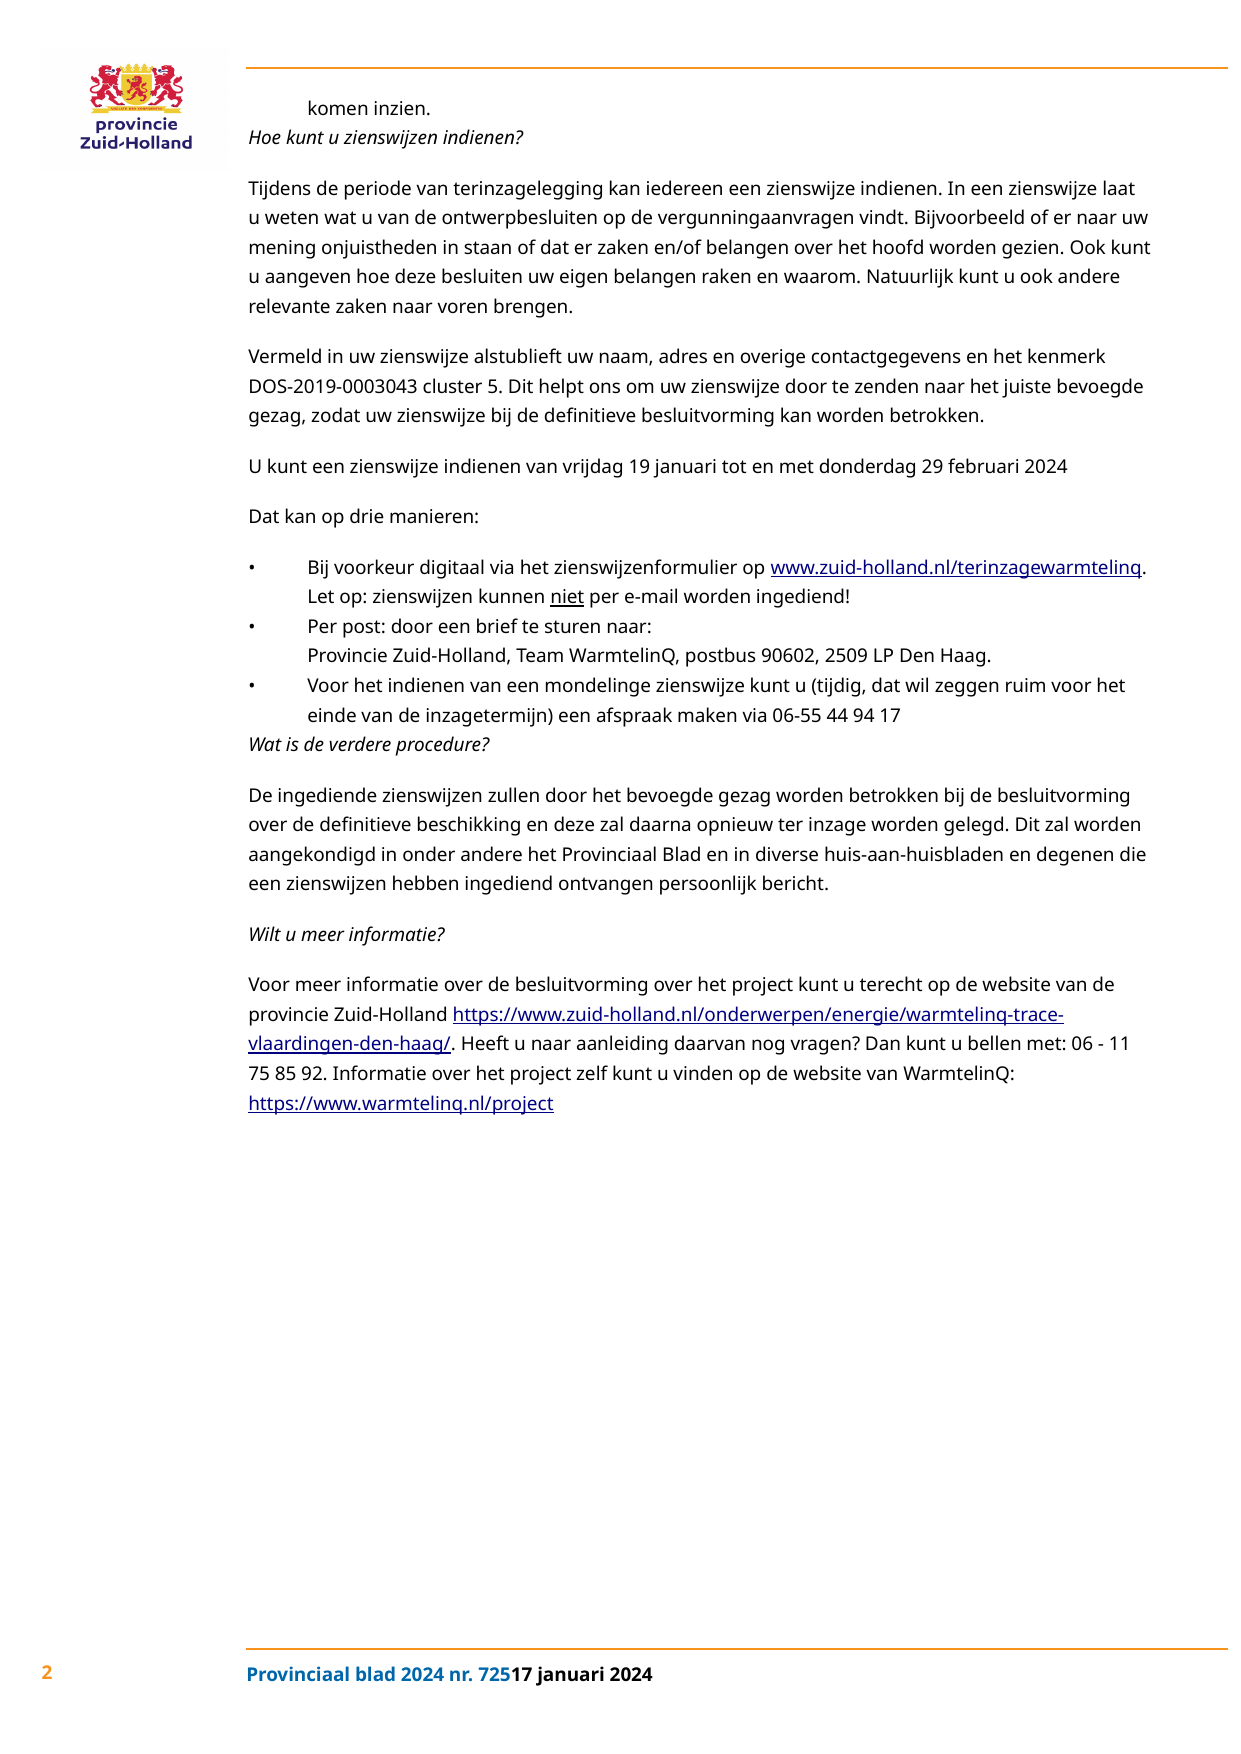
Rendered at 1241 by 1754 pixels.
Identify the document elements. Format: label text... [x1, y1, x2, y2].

list Bij voorkeur digitaal via het zienswijzenformulier op www.zuid-holland.nl/terinzagewarmtelinq. [248, 554, 1152, 580]
list komen inzien. [248, 95, 1152, 121]
text Tijdens de periode van terinzagelegging kan iedereen een zienswijze indienen. In een zienswijze laat u weten wat u van de ontwerpbesluiten op de vergunningaanvragen vindt. Bijvoorbeeld of er naar uw mening onjuistheden in staan of dat er zaken en/of belangen over het hoofd worden gezien. Ook kunt u aangeven hoe deze besluiten uw eigen belangen raken en waarom. Natuurlijk kunt u ook andere relevante zaken naar voren brengen. [248, 175, 1152, 319]
text Wilt u meer informatie? [248, 921, 1152, 947]
list Provincie Zuid-Holland, Team WarmtelinQ, postbus 90602, 2509 LP Den Haag. [248, 643, 1152, 668]
list Per post: door een brief te sturen naar: [248, 613, 1152, 639]
picture [41, 47, 231, 172]
list Voor het indienen van een mondelinge zienswijze kunt u (tijdig, dat wil zeggen ruim voor het einde van de inzagetermijn) een afspraak maken via 06-55 44 94 17 [248, 672, 1152, 728]
text U kunt een zienswijze indienen van vrijdag 19 januari tot en met donderdag 29 februari 2024 [248, 453, 1152, 479]
text Voor meer informatie over de besluitvorming over het project kunt u terecht op de website van de provincie Zuid-Holland https://www.zuid-holland.nl/onderwerpen/energie/warmtelinq-trace-vlaardingen-den-haag/. Heeft u naar aanleiding daarvan nog vragen? Dan kunt u bellen met: 06 - 11 75 85 92. Informatie over het project zelf kunt u vinden op de website van WarmtelinQ: https://www.warmtelinq.nl/project [248, 971, 1152, 1116]
text Dat kan op drie manieren: [248, 503, 1152, 529]
text Vermeld in uw zienswijze alstublieft uw naam, adres en overige contactgegevens en het kenmerk DOS-2019-0003043 cluster 5. Dit helpt ons om uw zienswijze door te zenden naar het juiste bevoegde gezag, zodat uw zienswijze bij de definitieve besluitvorming kan worden betrokken. [248, 343, 1152, 428]
text Hoe kunt u zienswijzen indienen? [248, 124, 1152, 150]
list Let op: zienswijzen kunnen niet per e-mail worden ingediend! [248, 583, 1152, 609]
text Wat is de verdere procedure? [248, 731, 1152, 757]
text De ingediende zienswijzen zullen door het bevoegde gezag worden betrokken bij de besluitvorming over de definitieve beschikking en deze zal daarna opnieuw ter inzage worden gelegd. Dit zal worden aangekondigd in onder andere het Provinciaal Blad en in diverse huis-aan-huisbladen en degenen die een zienswijzen hebben ingediend ontvangen persoonlijk bericht. [248, 782, 1152, 896]
